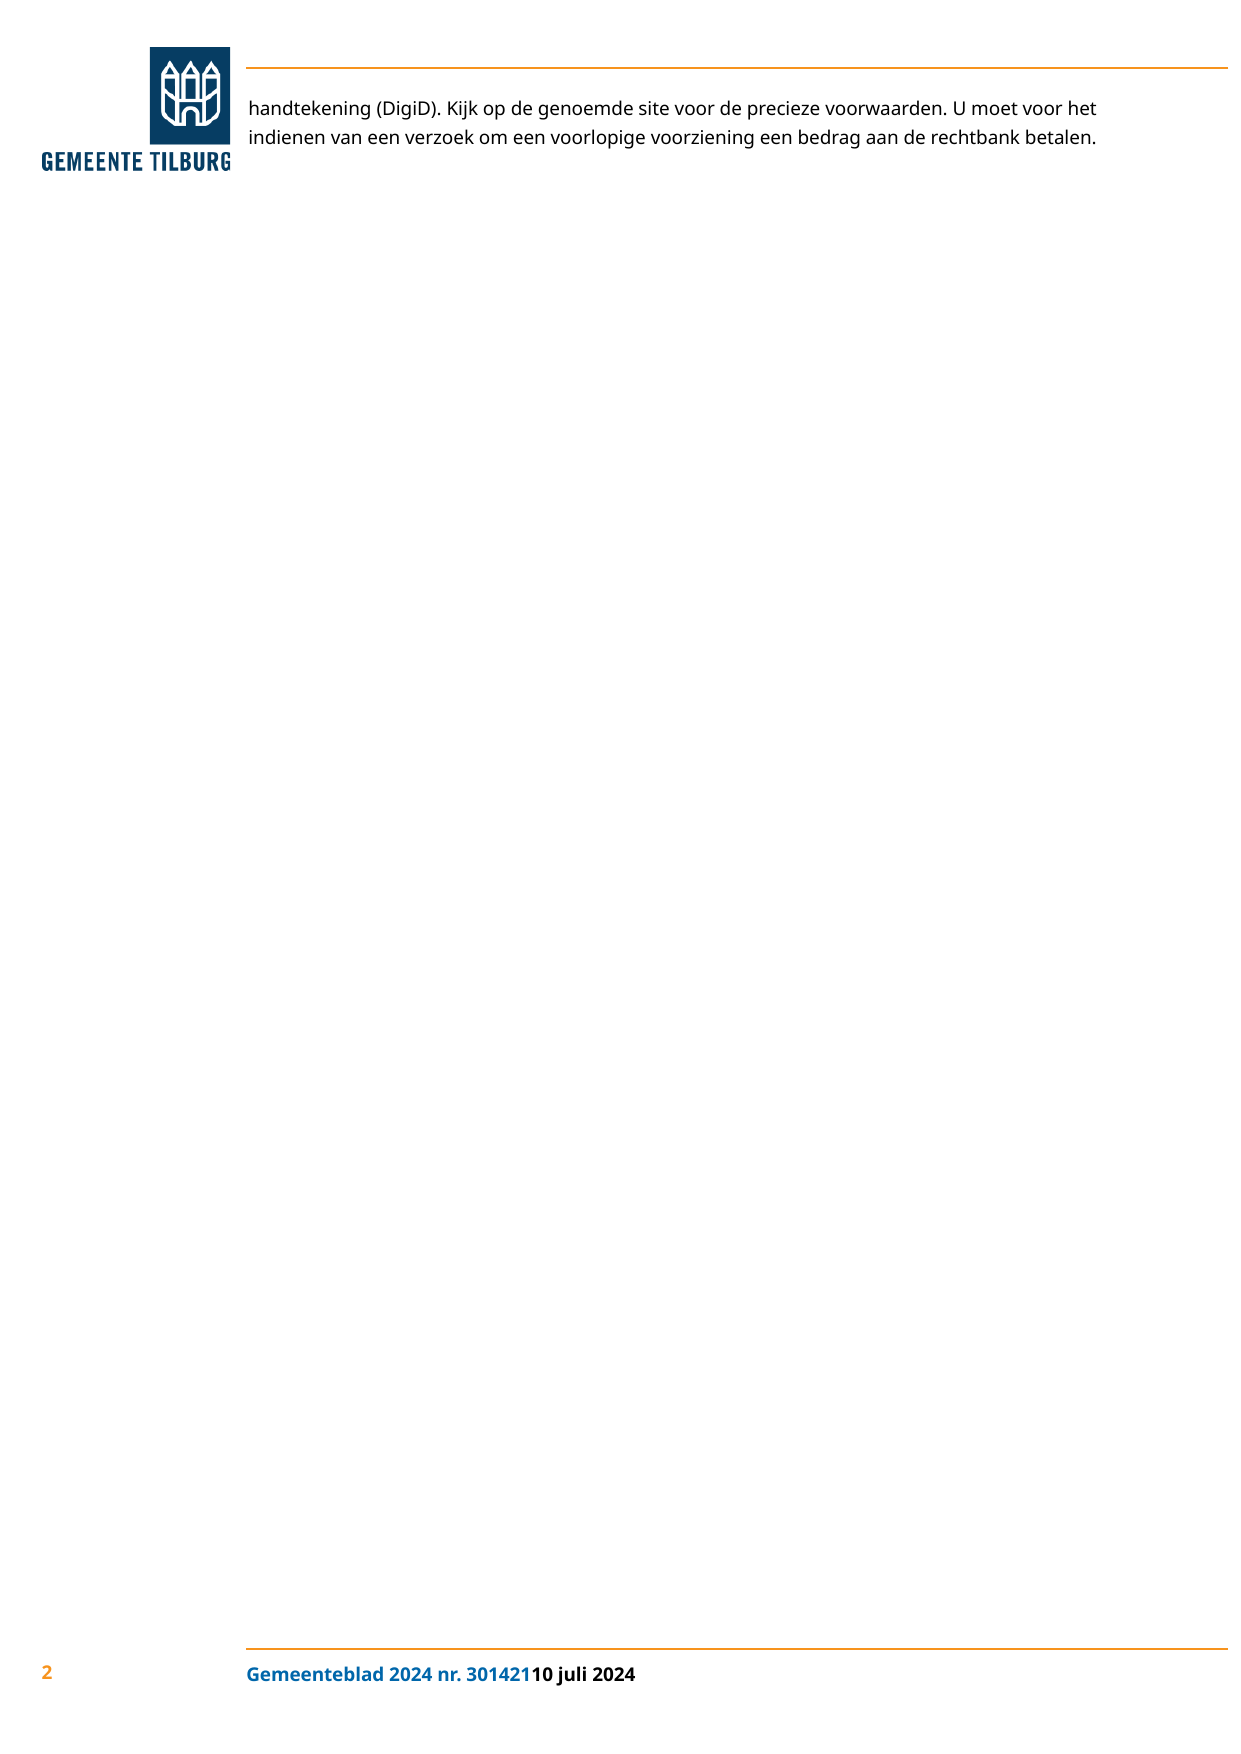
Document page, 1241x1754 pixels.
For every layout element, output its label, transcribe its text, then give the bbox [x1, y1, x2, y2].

text handtekening (DigiD). Kijk op de genoemde site voor de precieze voorwaarden. U moet voor het indienen van een verzoek om een voorlopige voorziening een bedrag aan de rechtbank betalen. [248, 95, 1152, 150]
picture [41, 47, 231, 172]
